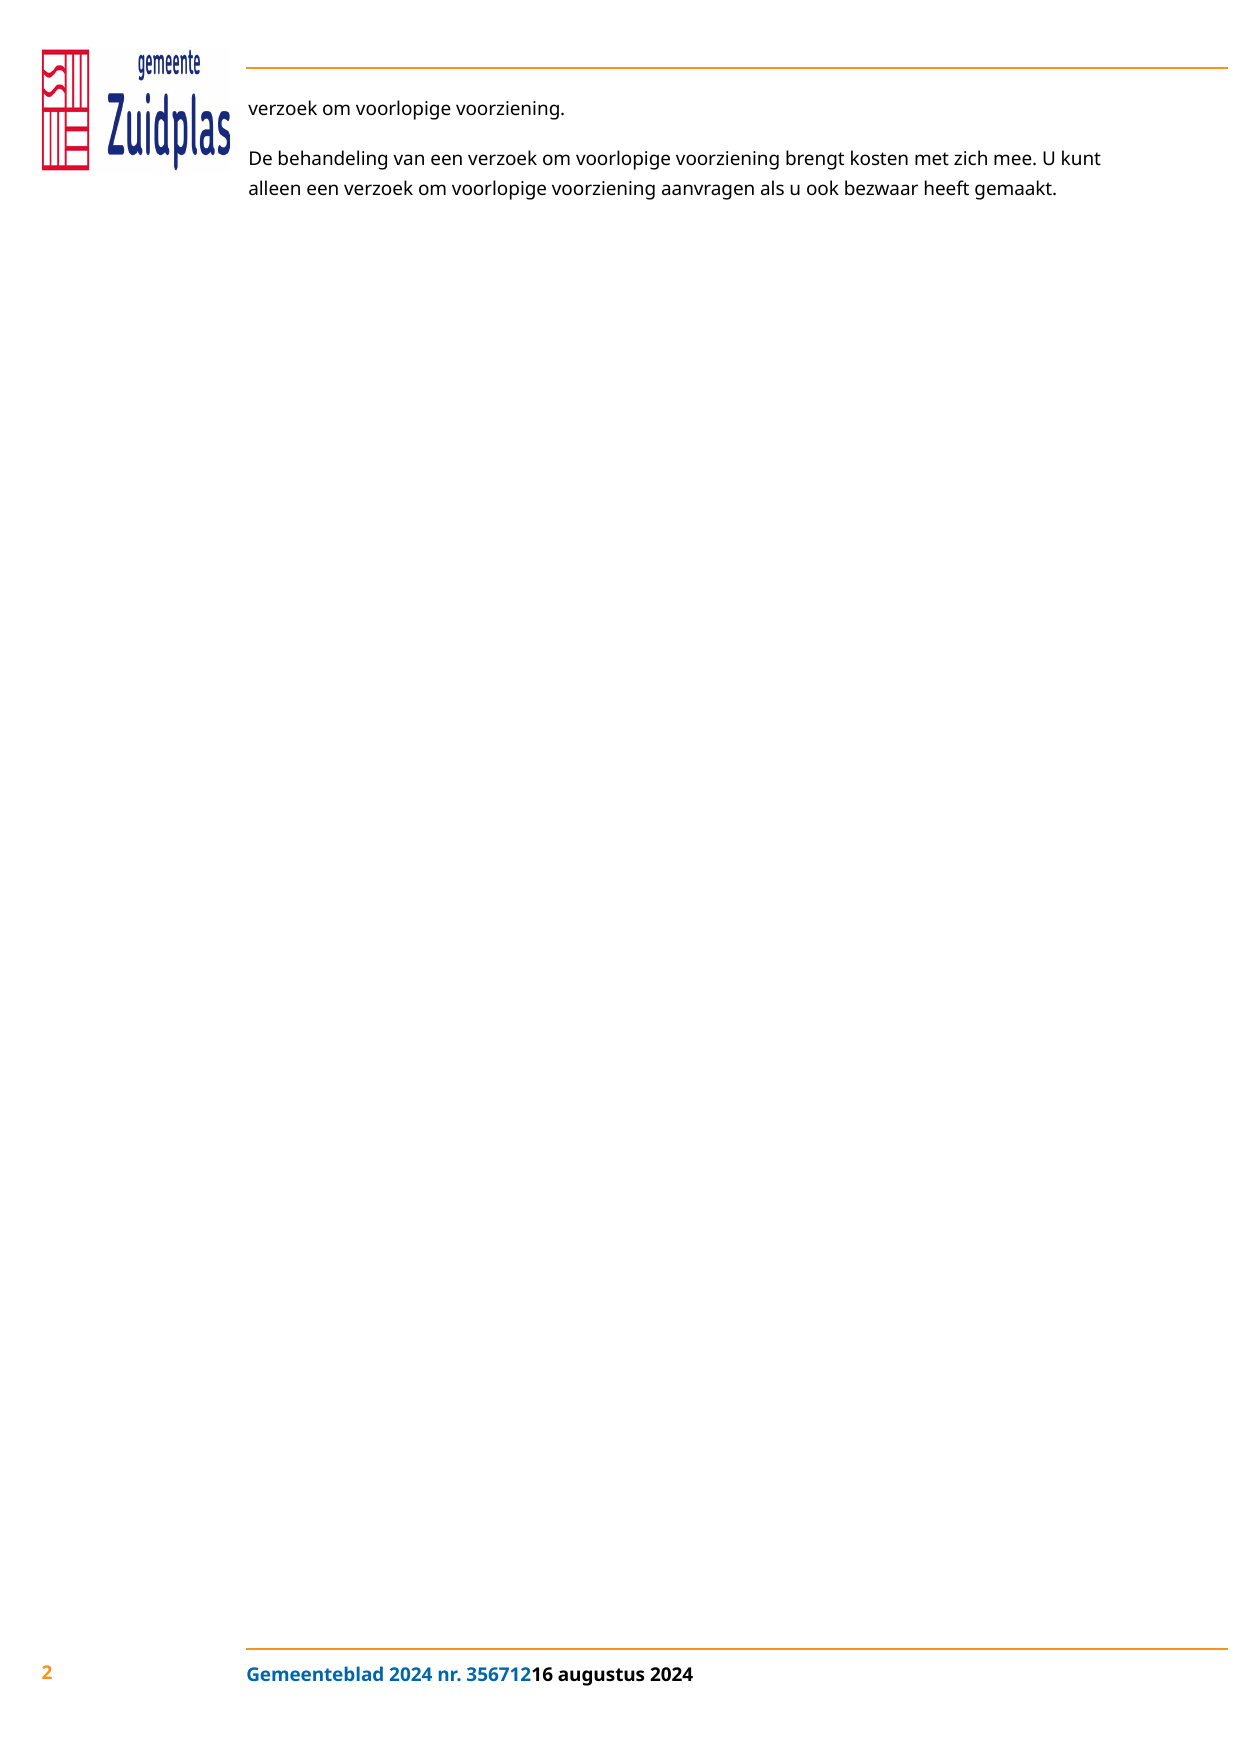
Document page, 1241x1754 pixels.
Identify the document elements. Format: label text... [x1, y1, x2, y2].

text verzoek om voorlopige voorziening. [248, 95, 1152, 121]
text De behandeling van een verzoek om voorlopige voorziening brengt kosten met zich mee. U kunt alleen een verzoek om voorlopige voorziening aanvragen als u ook bezwaar heeft gemaakt. [248, 145, 1152, 201]
picture [41, 47, 231, 172]
